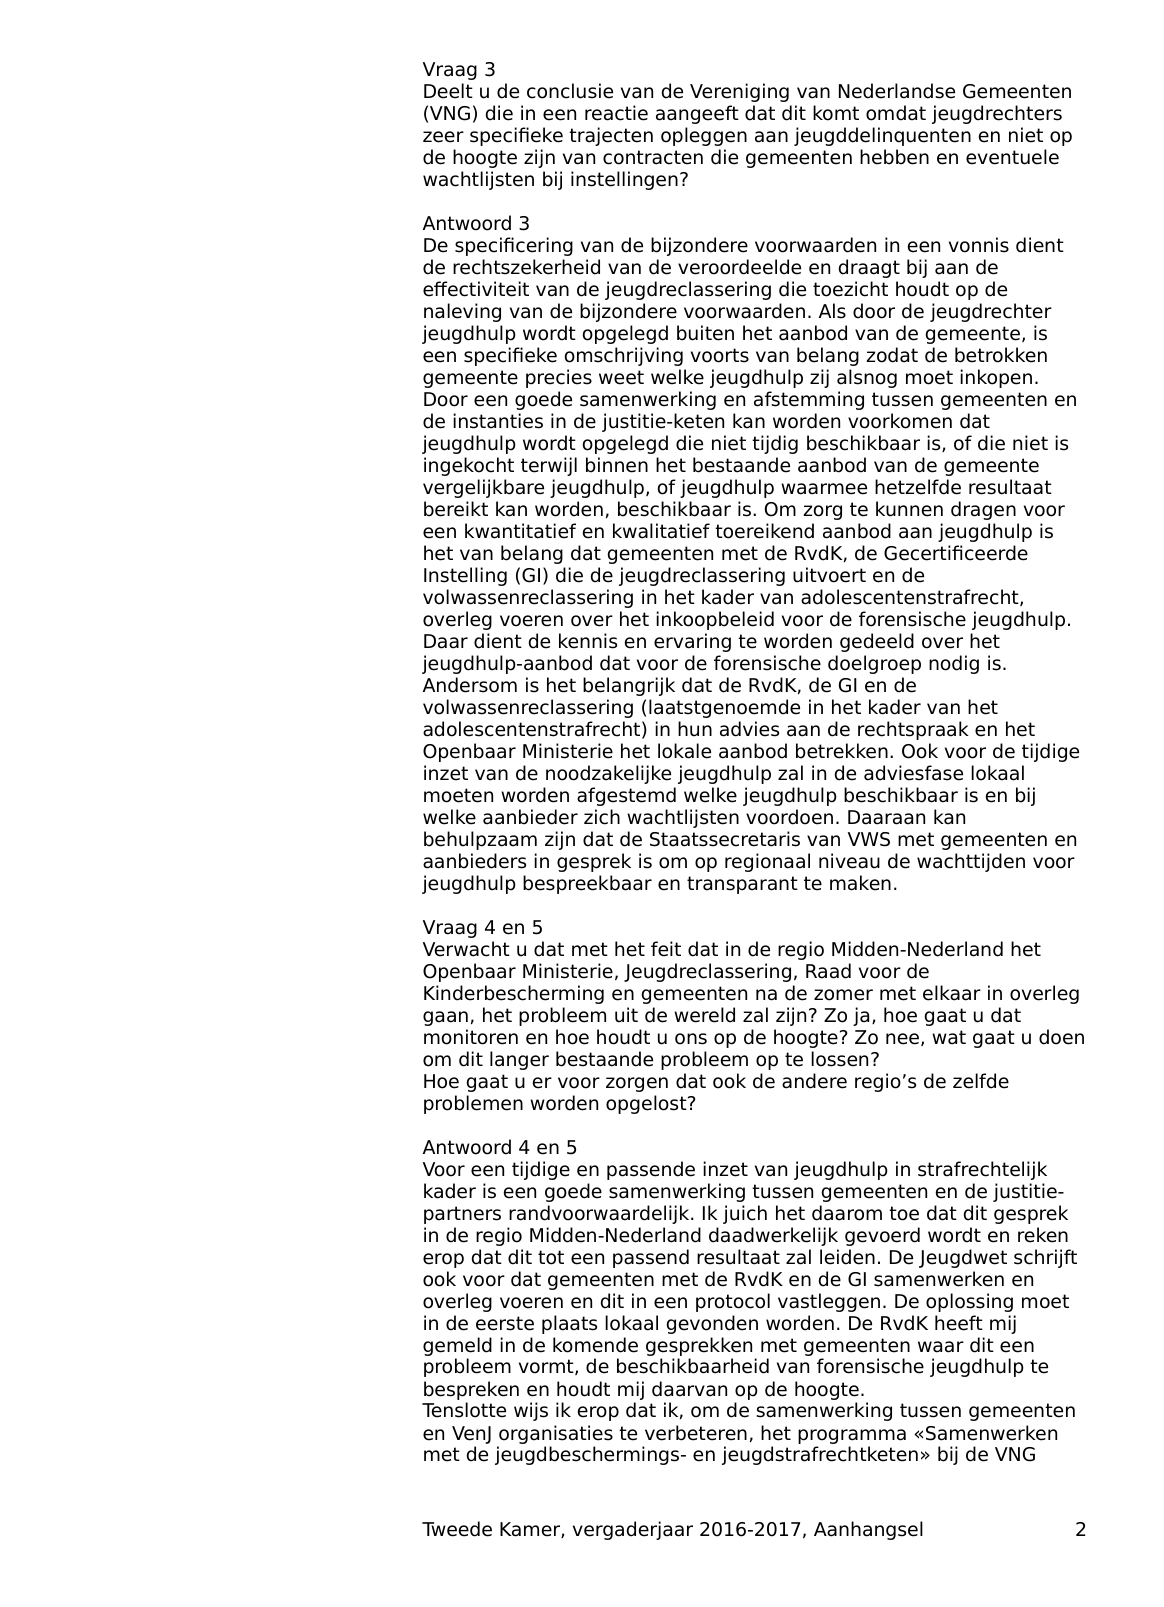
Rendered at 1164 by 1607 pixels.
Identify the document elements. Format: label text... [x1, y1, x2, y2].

text Door een goede samenwerking en afstemming tussen gemeenten en de instanties in de justitie-keten kan worden voorkomen dat jeugdhulp wordt opgelegd die niet tijdig beschikbaar is, of die niet is ingekocht terwijl binnen het bestaande aanbod van de gemeente vergelijkbare jeugdhulp, of jeugdhulp waarmee hetzelfde resultaat bereikt kan worden, beschikbaar is. Om zorg te kunnen dragen voor een kwantitatief en kwalitatief toereikend aanbod aan jeugdhulp is het van belang dat gemeenten met de RvdK, de Gecertificeerde Instelling (GI) die de jeugdreclassering uitvoert en de volwassenreclassering in het kader van adolescentenstrafrecht, overleg voeren over het inkoopbeleid voor de forensische jeugdhulp. Daar dient de kennis en ervaring te worden gedeeld over het jeugdhulp-aanbod dat voor de forensische doelgroep nodig is. [422, 389, 1087, 675]
text Deelt u de conclusie van de Vereniging van Nederlandse Gemeenten (VNG) die in een reactie aangeeft dat dit komt omdat jeugdrechters zeer specifieke trajecten opleggen aan jeugddelinquenten en niet op de hoogte zijn van contracten die gemeenten hebben en eventuele wachtlijsten bij instellingen? [422, 81, 1087, 191]
text Hoe gaat u er voor zorgen dat ook de andere regio’s de zelfde problemen worden opgelost? [422, 1071, 1087, 1114]
text Verwacht u dat met het feit dat in de regio Midden-Nederland het Openbaar Ministerie, Jeugdreclassering, Raad voor de Kinderbescherming en gemeenten na de zomer met elkaar in overleg gaan, het probleem uit de wereld zal zijn? Zo ja, hoe gaat u dat monitoren en hoe houdt u ons op de hoogte? Zo nee, wat gaat u doen om dit langer bestaande probleem op te lossen? [422, 939, 1087, 1071]
text Antwoord 3 [422, 213, 1087, 235]
text Antwoord 4 en 5 [422, 1137, 1087, 1159]
text Tenslotte wijs ik erop dat ik, om de samenwerking tussen gemeenten en VenJ organisaties te verbeteren, het programma «Samenwerken met de jeugdbeschermings- en jeugdstrafrechtketen» bij de VNG [422, 1400, 1087, 1466]
text De specificering van de bijzondere voorwaarden in een vonnis dient de rechtszekerheid van de veroordeelde en draagt bij aan de effectiviteit van de jeugdreclassering die toezicht houdt op de naleving van de bijzondere voorwaarden. Als door de jeugdrechter jeugdhulp wordt opgelegd buiten het aanbod van de gemeente, is een specifieke omschrijving voorts van belang zodat de betrokken gemeente precies weet welke jeugdhulp zij alsnog moet inkopen. [422, 235, 1087, 389]
text Vraag 4 en 5 [422, 917, 1087, 939]
text Vraag 3 [422, 59, 1087, 81]
text Andersom is het belangrijk dat de RvdK, de GI en de volwassenreclassering (laatstgenoemde in het kader van het adolescentenstrafrecht) in hun advies aan de rechtspraak en het Openbaar Ministerie het lokale aanbod betrekken. Ook voor de tijdige inzet van de noodzakelijke jeugdhulp zal in de adviesfase lokaal moeten worden afgestemd welke jeugdhulp beschikbaar is en bij welke aanbieder zich wachtlijsten voordoen. Daaraan kan behulpzaam zijn dat de Staatssecretaris van VWS met gemeenten en aanbieders in gesprek is om op regionaal niveau de wachttijden voor jeugdhulp bespreekbaar en transparant te maken. [422, 675, 1087, 894]
text Voor een tijdige en passende inzet van jeugdhulp in strafrechtelijk kader is een goede samenwerking tussen gemeenten en de justitie-partners randvoorwaardelijk. Ik juich het daarom toe dat dit gesprek in de regio Midden-Nederland daadwerkelijk gevoerd wordt en reken erop dat dit tot een passend resultaat zal leiden. De Jeugdwet schrijft ook voor dat gemeenten met de RvdK en de GI samenwerken en overleg voeren en dit in een protocol vastleggen. De oplossing moet in de eerste plaats lokaal gevonden worden. De RvdK heeft mij gemeld in de komende gesprekken met gemeenten waar dit een probleem vormt, de beschikbaarheid van forensische jeugdhulp te bespreken en houdt mij daarvan op de hoogte. [422, 1159, 1087, 1400]
